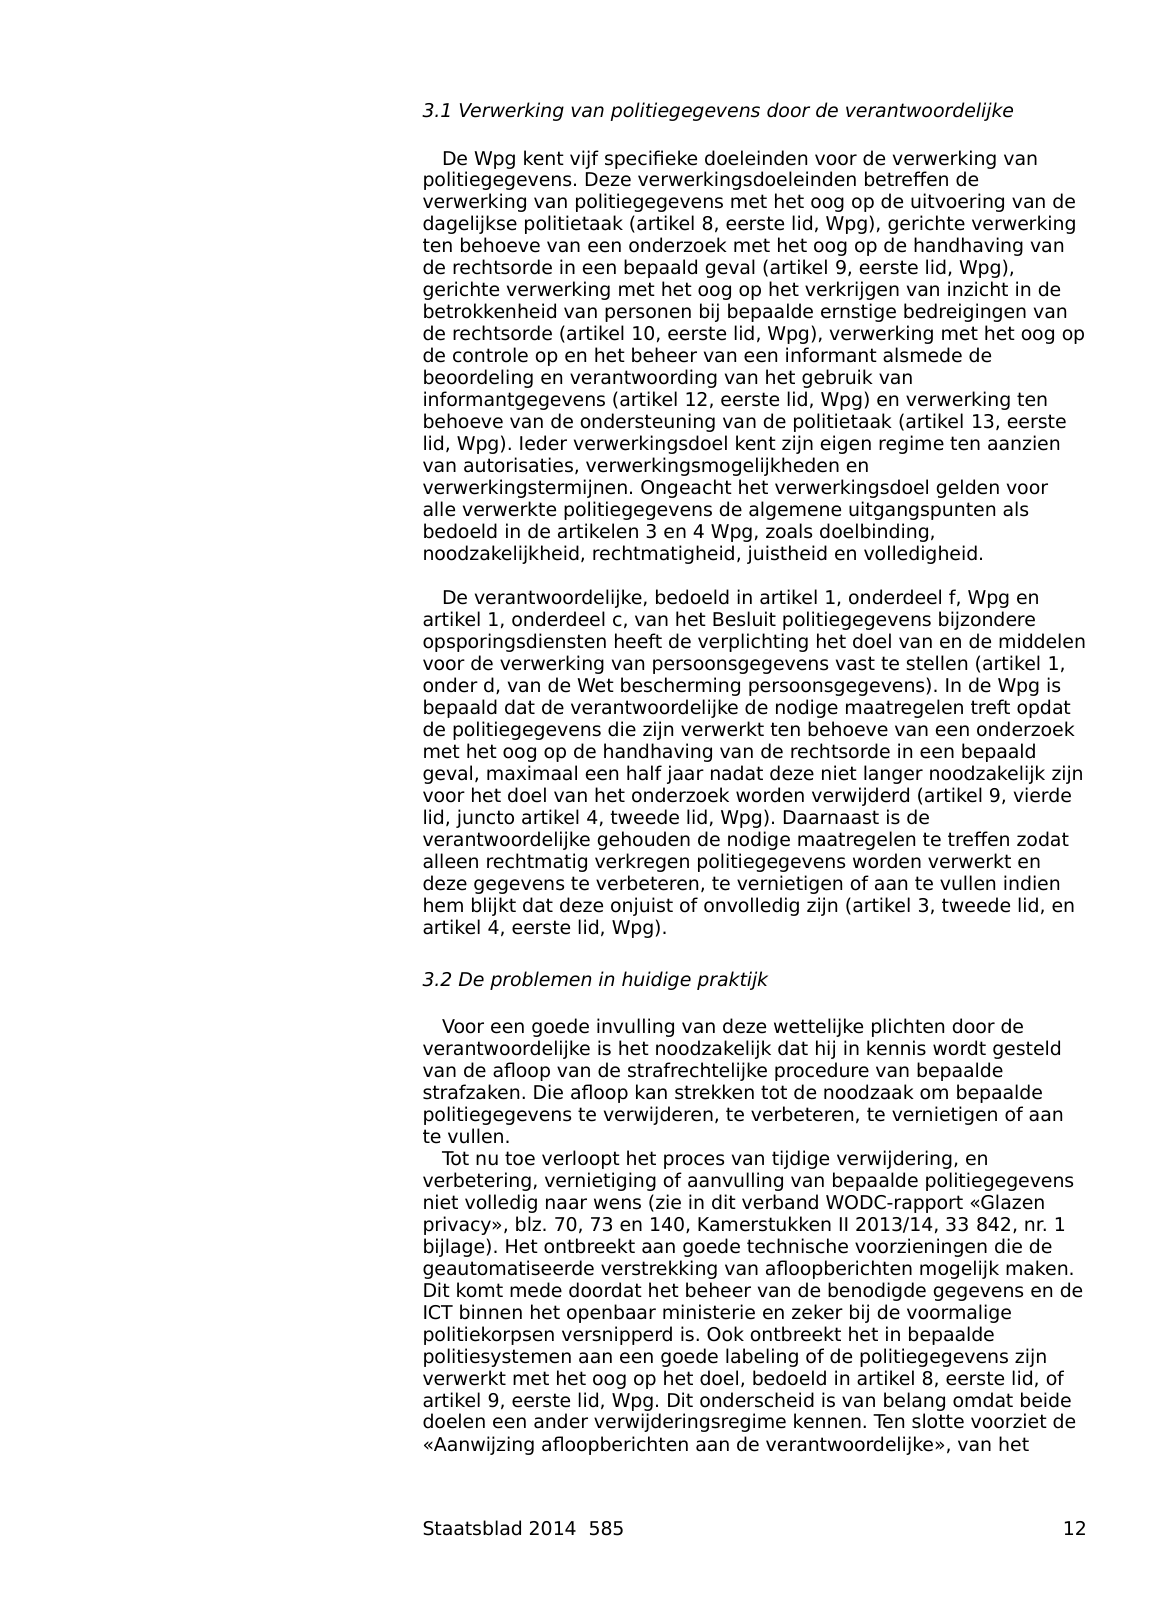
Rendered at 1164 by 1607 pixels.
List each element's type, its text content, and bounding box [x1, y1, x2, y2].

subtitle 3.2 De problemen in huidige praktijk [422, 969, 1087, 991]
subtitle 3.1 Verwerking van politiegegevens door de verantwoordelijke [422, 100, 1087, 122]
text Voor een goede invulling van deze wettelijke plichten door de verantwoordelijke is het noodzakelijk dat hij in kennis wordt gesteld van de afloop van de strafrechtelijke procedure van bepaalde strafzaken. Die afloop kan strekken tot de noodzaak om bepaalde politiegegevens te verwijderen, te verbeteren, te vernietigen of aan te vullen. [422, 1016, 1087, 1148]
text Tot nu toe verloopt het proces van tijdige verwijdering, en verbetering, vernietiging of aanvulling van bepaalde politiegegevens niet volledig naar wens (zie in dit verband WODC-rapport «Glazen privacy», blz. 70, 73 en 140, Kamerstukken II 2013/14, 33 842, nr. 1 bijlage). Het ontbreekt aan goede technische voorzieningen die de geautomatiseerde verstrekking van afloopberichten mogelijk maken. Dit komt mede doordat het beheer van de benodigde gegevens en de ICT binnen het openbaar ministerie en zeker bij de voormalige politiekorpsen versnipperd is. Ook ontbreekt het in bepaalde politiesystemen aan een goede labeling of de politiegegevens zijn verwerkt met het oog op het doel, bedoeld in artikel 8, eerste lid, of artikel 9, eerste lid, Wpg. Dit onderscheid is van belang omdat beide doelen een ander verwijderingsregime kennen. Ten slotte voorziet de «Aanwijzing afloopberichten aan de verantwoordelijke», van het [422, 1148, 1087, 1455]
text De verantwoordelijke, bedoeld in artikel 1, onderdeel f, Wpg en artikel 1, onderdeel c, van het Besluit politiegegevens bijzondere opsporingsdiensten heeft de verplichting het doel van en de middelen voor de verwerking van persoonsgegevens vast te stellen (artikel 1, onder d, van de Wet bescherming persoonsgegevens). In de Wpg is bepaald dat de verantwoordelijke de nodige maatregelen treft opdat de politiegegevens die zijn verwerkt ten behoeve van een onderzoek met het oog op de handhaving van de rechtsorde in een bepaald geval, maximaal een half jaar nadat deze niet langer noodzakelijk zijn voor het doel van het onderzoek worden verwijderd (artikel 9, vierde lid, juncto artikel 4, tweede lid, Wpg). Daarnaast is de verantwoordelijke gehouden de nodige maatregelen te treffen zodat alleen rechtmatig verkregen politiegegevens worden verwerkt en deze gegevens te verbeteren, te vernietigen of aan te vullen indien hem blijkt dat deze onjuist of onvolledig zijn (artikel 3, tweede lid, en artikel 4, eerste lid, Wpg). [422, 587, 1087, 939]
text De Wpg kent vijf specifieke doeleinden voor de verwerking van politiegegevens. Deze verwerkingsdoeleinden betreffen de verwerking van politiegegevens met het oog op de uitvoering van de dagelijkse politietaak (artikel 8, eerste lid, Wpg), gerichte verwerking ten behoeve van een onderzoek met het oog op de handhaving van de rechtsorde in een bepaald geval (artikel 9, eerste lid, Wpg), gerichte verwerking met het oog op het verkrijgen van inzicht in de betrokkenheid van personen bij bepaalde ernstige bedreigingen van de rechtsorde (artikel 10, eerste lid, Wpg), verwerking met het oog op de controle op en het beheer van een informant alsmede de beoordeling en verantwoording van het gebruik van informantgegevens (artikel 12, eerste lid, Wpg) en verwerking ten behoeve van de ondersteuning van de politietaak (artikel 13, eerste lid, Wpg). Ieder verwerkingsdoel kent zijn eigen regime ten aanzien van autorisaties, verwerkingsmogelijkheden en verwerkingstermijnen. Ongeacht het verwerkingsdoel gelden voor alle verwerkte politiegegevens de algemene uitgangspunten als bedoeld in de artikelen 3 en 4 Wpg, zoals doelbinding, noodzakelijkheid, rechtmatigheid, juistheid en volledigheid. [422, 147, 1087, 565]
